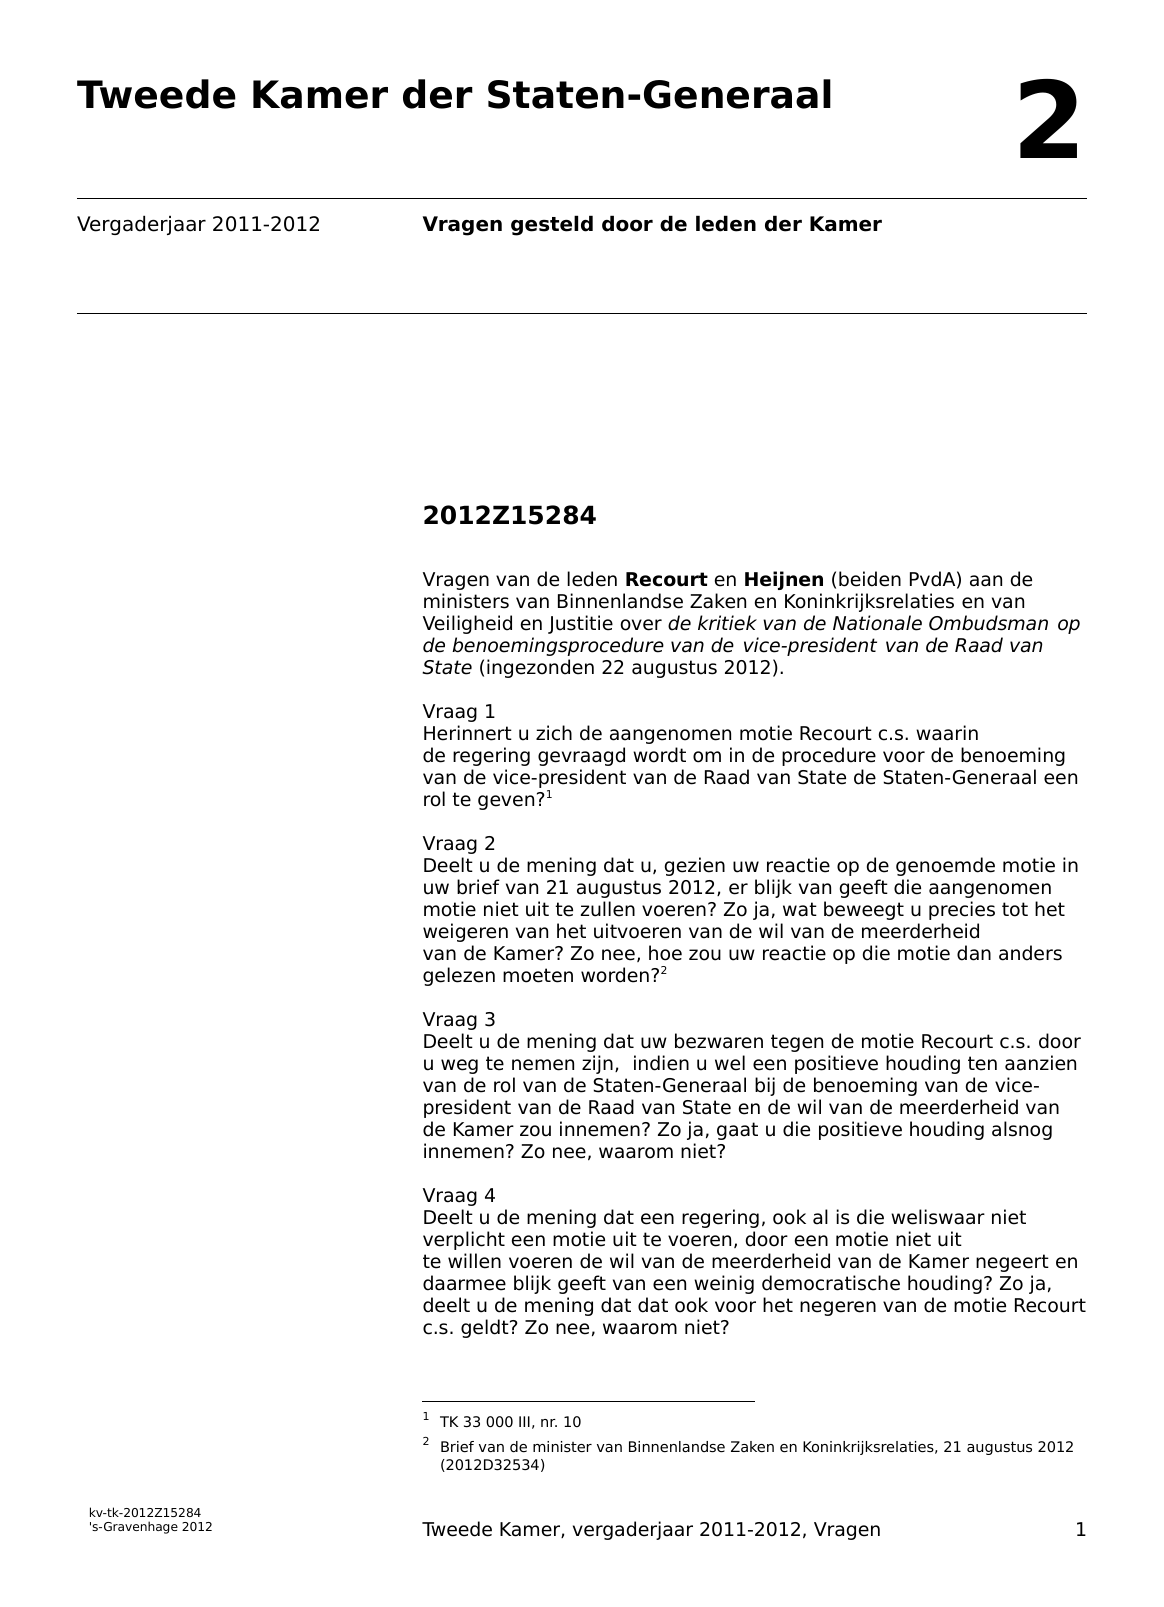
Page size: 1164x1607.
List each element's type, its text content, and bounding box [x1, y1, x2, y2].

text Deelt u de mening dat een regering, ook al is die weliswaar niet verplicht een motie uit te voeren, door een motie niet uit te willen voeren de wil van de meerderheid van de Kamer negeert en daarmee blijk geeft van een weinig democratische houding? Zo ja, deelt u de mening dat dat ook voor het negeren van de motie Recourt c.s. geldt? Zo nee, waarom niet? [422, 1207, 1087, 1339]
text Vragen van de leden Recourt en Heijnen (beiden PvdA) aan de ministers van Binnenlandse Zaken en Koninkrijksrelaties en van Veiligheid en Justitie over de kritiek van de Nationale Ombudsman op de benoemingsprocedure van de vice-president van de Raad van State (ingezonden 22 augustus 2012). [422, 569, 1087, 679]
table_header 2 [886, 59, 1087, 198]
text Deelt u de mening dat u, gezien uw reactie op de genoemde motie in uw brief van 21 augustus 2012, er blijk van geeft die aangenomen motie niet uit te zullen voeren? Zo ja, wat beweegt u precies tot het weigeren van het uitvoeren van de wil van de meerderheid van de Kamer? Zo nee, hoe zou uw reactie op die motie dan anders gelezen moeten worden? [422, 855, 1087, 987]
text kv-tk-2012Z15284 [88, 1506, 323, 1520]
text 2012Z15284 [422, 501, 1087, 531]
table_cell Vragen gesteld door de leden der Kamer [422, 199, 1087, 313]
text Herinnert u zich de aangenomen motie Recourt c.s. waarin de regering gevraagd wordt om in de procedure voor de benoeming van de vice-president van de Raad van State de Staten-Generaal een rol te geven? [422, 723, 1087, 811]
text Vraag 4 [422, 1185, 1087, 1207]
text Vraag 3 [422, 1009, 1087, 1031]
table_cell Vergaderjaar 2011-2012 [77, 199, 422, 313]
text Brief van de minister van Binnenlandse Zaken en Koninkrijksrelaties, 21 augustus 2012 (2012D32534) [422, 1435, 1087, 1474]
text Vraag 2 [422, 833, 1087, 855]
text TK 33 000 III, nr. 10 [422, 1410, 1087, 1432]
table_header Tweede Kamer der Staten-Generaal [77, 59, 886, 198]
text 's-Gravenhage 2012 [88, 1520, 323, 1534]
text Deelt u de mening dat uw bezwaren tegen de motie Recourt c.s. door u weg te nemen zijn, indien u wel een positieve houding ten aanzien van de rol van de Staten-Generaal bij de benoeming van de vice-president van de Raad van State en de wil van de meerderheid van de Kamer zou innemen? Zo ja, gaat u die positieve houding alsnog innemen? Zo nee, waarom niet? [422, 1031, 1087, 1163]
text Vraag 1 [422, 701, 1087, 723]
